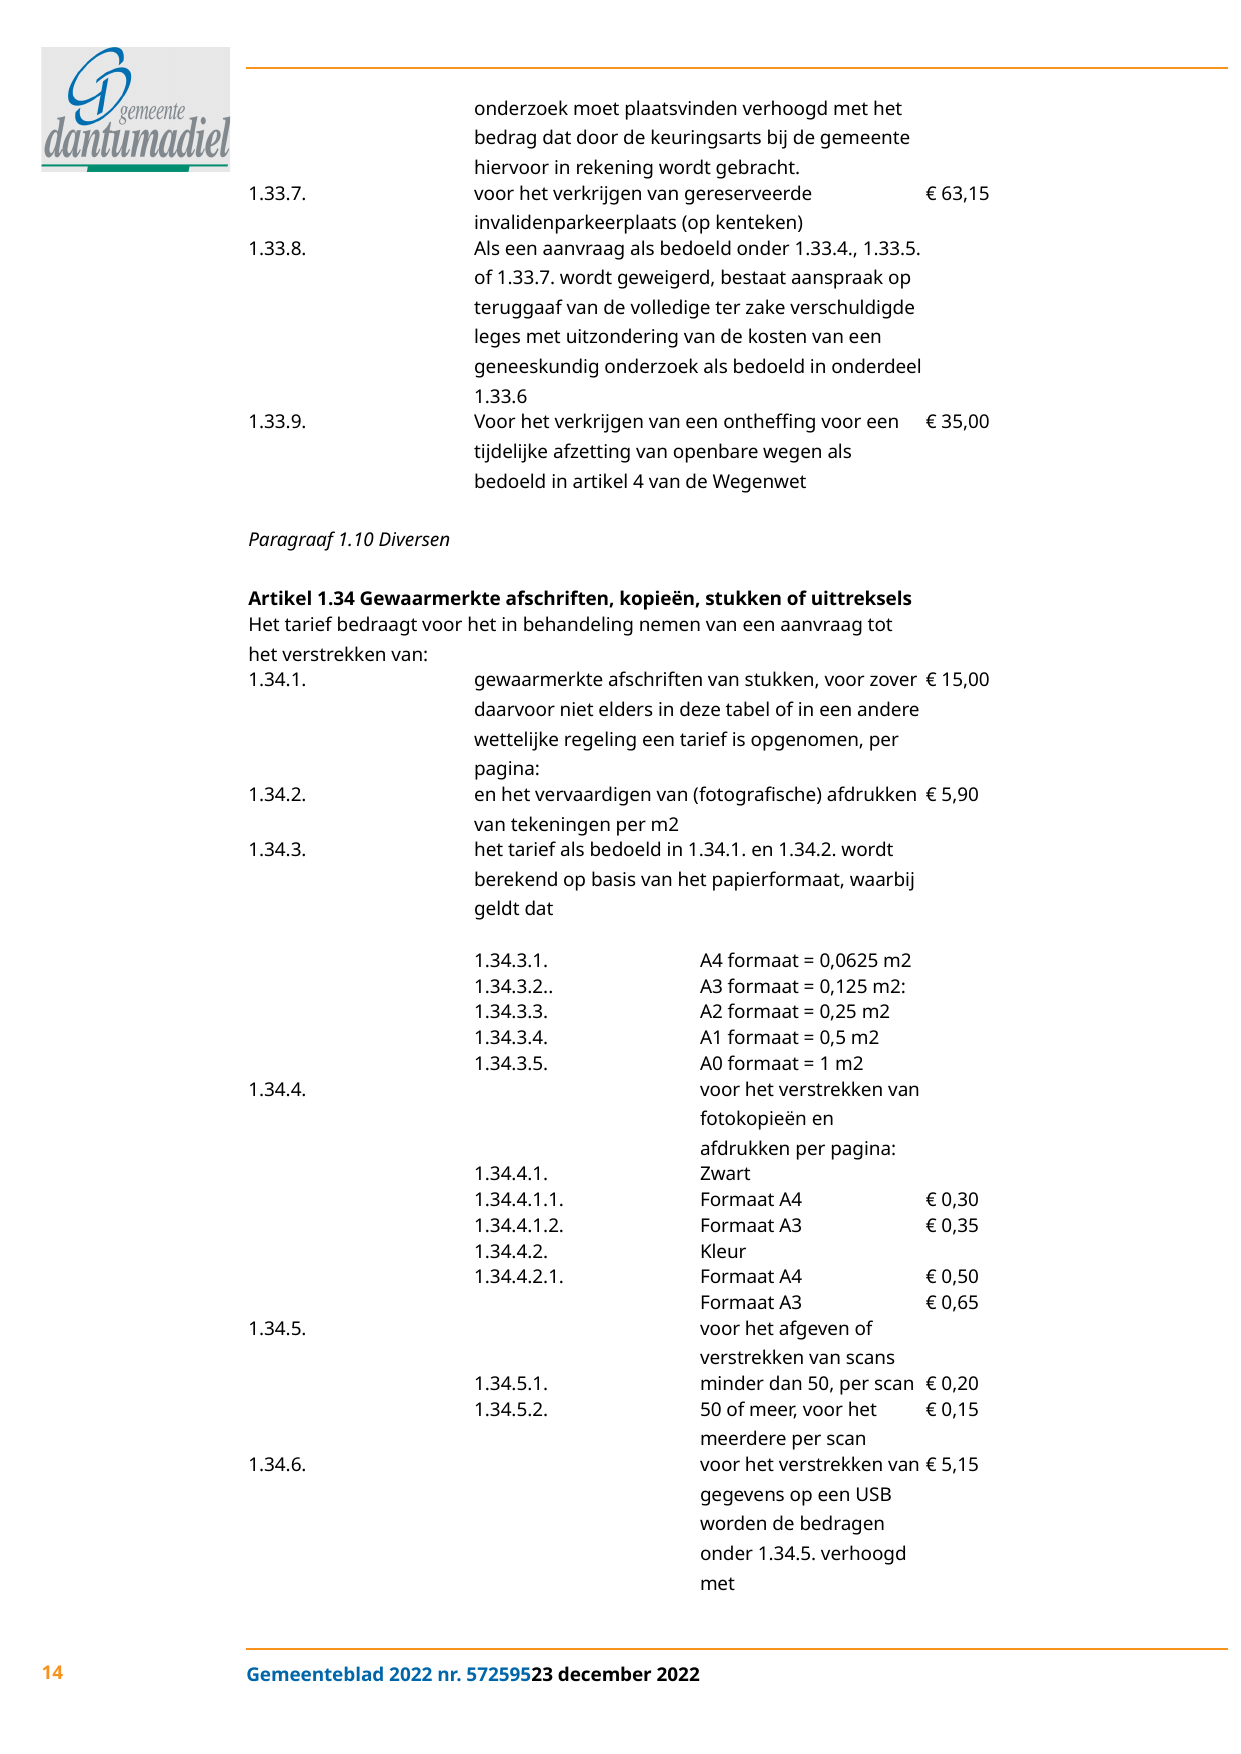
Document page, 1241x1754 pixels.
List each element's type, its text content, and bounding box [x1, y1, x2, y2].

table_cell [248, 999, 474, 1024]
table_cell het tarief als bedoeld in 1.34.1. en 1.34.2. wordt berekend op basis van het papierformaat, waarbij geldt dat [474, 836, 926, 921]
table_cell [926, 235, 1152, 409]
table_cell € 0,15 [926, 1396, 1152, 1451]
table_cell Als een aanvraag als bedoeld onder 1.33.4., 1.33.5. of 1.33.7. wordt geweigerd, bestaat aanspraak op teruggaaf van de volledige ter zake verschuldigde leges met uitzondering van de kosten van een geneeskundig onderzoek als bedoeld in onderdeel 1.33.6 [474, 235, 926, 409]
table_cell € 35,00 [926, 409, 1152, 493]
table_cell Formaat A4 [700, 1186, 926, 1212]
table_cell [926, 836, 1152, 921]
table_cell 1.34.6. [248, 1451, 474, 1595]
table_cell [926, 611, 1152, 667]
table_cell gewaarmerkte afschriften van stukken, voor zover daarvoor niet elders in deze tabel of in een andere wettelijke regeling een tarief is opgenomen, per pagina: [474, 667, 926, 781]
table_cell € 0,50 [926, 1264, 1152, 1289]
picture [41, 47, 231, 172]
table_cell Kleur [700, 1238, 926, 1263]
table_cell Zwart [700, 1161, 926, 1186]
table_cell Het tarief bedraagt voor het in behandeling nemen van een aanvraag tot het verstrekken van: [248, 611, 926, 667]
table_cell [926, 921, 1152, 947]
table_cell [926, 1076, 1152, 1161]
table_cell 1.34.5.1. [474, 1370, 700, 1396]
table_cell A3 formaat = 0,125 m2: [700, 973, 926, 998]
table_cell 1.34.1. [248, 667, 474, 781]
table_cell A2 formaat = 0,25 m2 [700, 999, 926, 1024]
table_cell [926, 1024, 1152, 1050]
table_cell € 15,00 [926, 667, 1152, 781]
table_cell 1.34.3.5. [474, 1050, 700, 1076]
table_cell [474, 1076, 700, 1161]
table_cell [248, 1024, 474, 1050]
table_cell A4 formaat = 0,0625 m2 [700, 947, 926, 973]
table_cell [248, 1161, 474, 1186]
table_cell 1.33.8. [248, 235, 474, 409]
table_cell 1.33.9. [248, 409, 474, 493]
table_cell en het vervaardigen van (fotografische) afdrukken van tekeningen per m2 [474, 781, 926, 836]
table_cell [926, 1050, 1152, 1076]
table_cell onderzoek moet plaatsvinden verhoogd met het bedrag dat door de keuringsarts bij de gemeente hiervoor in rekening wordt gebracht. [474, 95, 926, 180]
table_cell [248, 1050, 474, 1076]
table_cell 1.34.4. [248, 1076, 474, 1161]
table_cell € 63,15 [926, 180, 1152, 235]
table_cell Formaat A3 [700, 1289, 926, 1315]
table_cell 1.34.4.1.1. [474, 1186, 700, 1212]
text Paragraaf 1.10 Diversen [248, 526, 1152, 552]
table_cell 1.34.3.1. [474, 947, 700, 973]
table_cell [248, 1238, 474, 1263]
table_cell 1.33.7. [248, 180, 474, 235]
table_cell € 0,35 [926, 1212, 1152, 1238]
table_header [926, 586, 1152, 611]
table_cell 50 of meer, voor het meerdere per scan [700, 1396, 926, 1451]
table_cell 1.34.3.4. [474, 1024, 700, 1050]
table_cell [926, 1238, 1152, 1263]
table_header Artikel 1.34 Gewaarmerkte afschriften, kopieën, stukken of uittreksels [248, 586, 926, 611]
table_cell [248, 1396, 474, 1451]
table_cell 1.34.5. [248, 1315, 474, 1370]
table_cell € 5,15 [926, 1451, 1152, 1595]
table_cell Formaat A3 [700, 1212, 926, 1238]
table_cell [248, 1370, 474, 1396]
table_cell A1 formaat = 0,5 m2 [700, 1024, 926, 1050]
table_cell € 0,30 [926, 1186, 1152, 1212]
table_cell [248, 1186, 474, 1212]
table_cell voor het verstrekken van fotokopieën en afdrukken per pagina: [700, 1076, 926, 1161]
table_cell Voor het verkrijgen van een ontheffing voor een tijdelijke afzetting van openbare wegen als bedoeld in artikel 4 van de Wegenwet [474, 409, 926, 493]
table_cell Formaat A4 [700, 1264, 926, 1289]
table_cell [474, 1451, 700, 1595]
table_cell [248, 973, 474, 998]
table_cell [926, 973, 1152, 998]
table_cell 1.34.4.2. [474, 1238, 700, 1263]
table_cell [474, 921, 926, 947]
table_cell voor het verstrekken van gegevens op een USB worden de bedragen onder 1.34.5. verhoogd met [700, 1451, 926, 1595]
table_cell [248, 95, 474, 180]
table_cell [248, 1264, 474, 1289]
table_cell [474, 1289, 700, 1315]
table_cell [248, 947, 474, 973]
table_cell 1.34.3.3. [474, 999, 700, 1024]
table_cell [926, 947, 1152, 973]
table_cell 1.34.3.2.. [474, 973, 700, 998]
table_cell € 0,65 [926, 1289, 1152, 1315]
table_cell 1.34.4.1. [474, 1161, 700, 1186]
table_cell [248, 921, 474, 947]
table_cell A0 formaat = 1 m2 [700, 1050, 926, 1076]
table_cell [474, 1315, 700, 1370]
table_cell [926, 1161, 1152, 1186]
table_cell € 5,90 [926, 781, 1152, 836]
table_cell [926, 999, 1152, 1024]
table_cell voor het afgeven of verstrekken van scans [700, 1315, 926, 1370]
table_cell 1.34.5.2. [474, 1396, 700, 1451]
table_cell € 0,20 [926, 1370, 1152, 1396]
table_cell [926, 95, 1152, 180]
table_cell 1.34.4.2.1. [474, 1264, 700, 1289]
table_cell [248, 1212, 474, 1238]
table_cell minder dan 50, per scan [700, 1370, 926, 1396]
table_cell [926, 1315, 1152, 1370]
table_cell 1.34.4.1.2. [474, 1212, 700, 1238]
table_cell [248, 1289, 474, 1315]
table_cell 1.34.3. [248, 836, 474, 921]
table_cell 1.34.2. [248, 781, 474, 836]
table_cell voor het verkrijgen van gereserveerde invalidenparkeerplaats (op kenteken) [474, 180, 926, 235]
